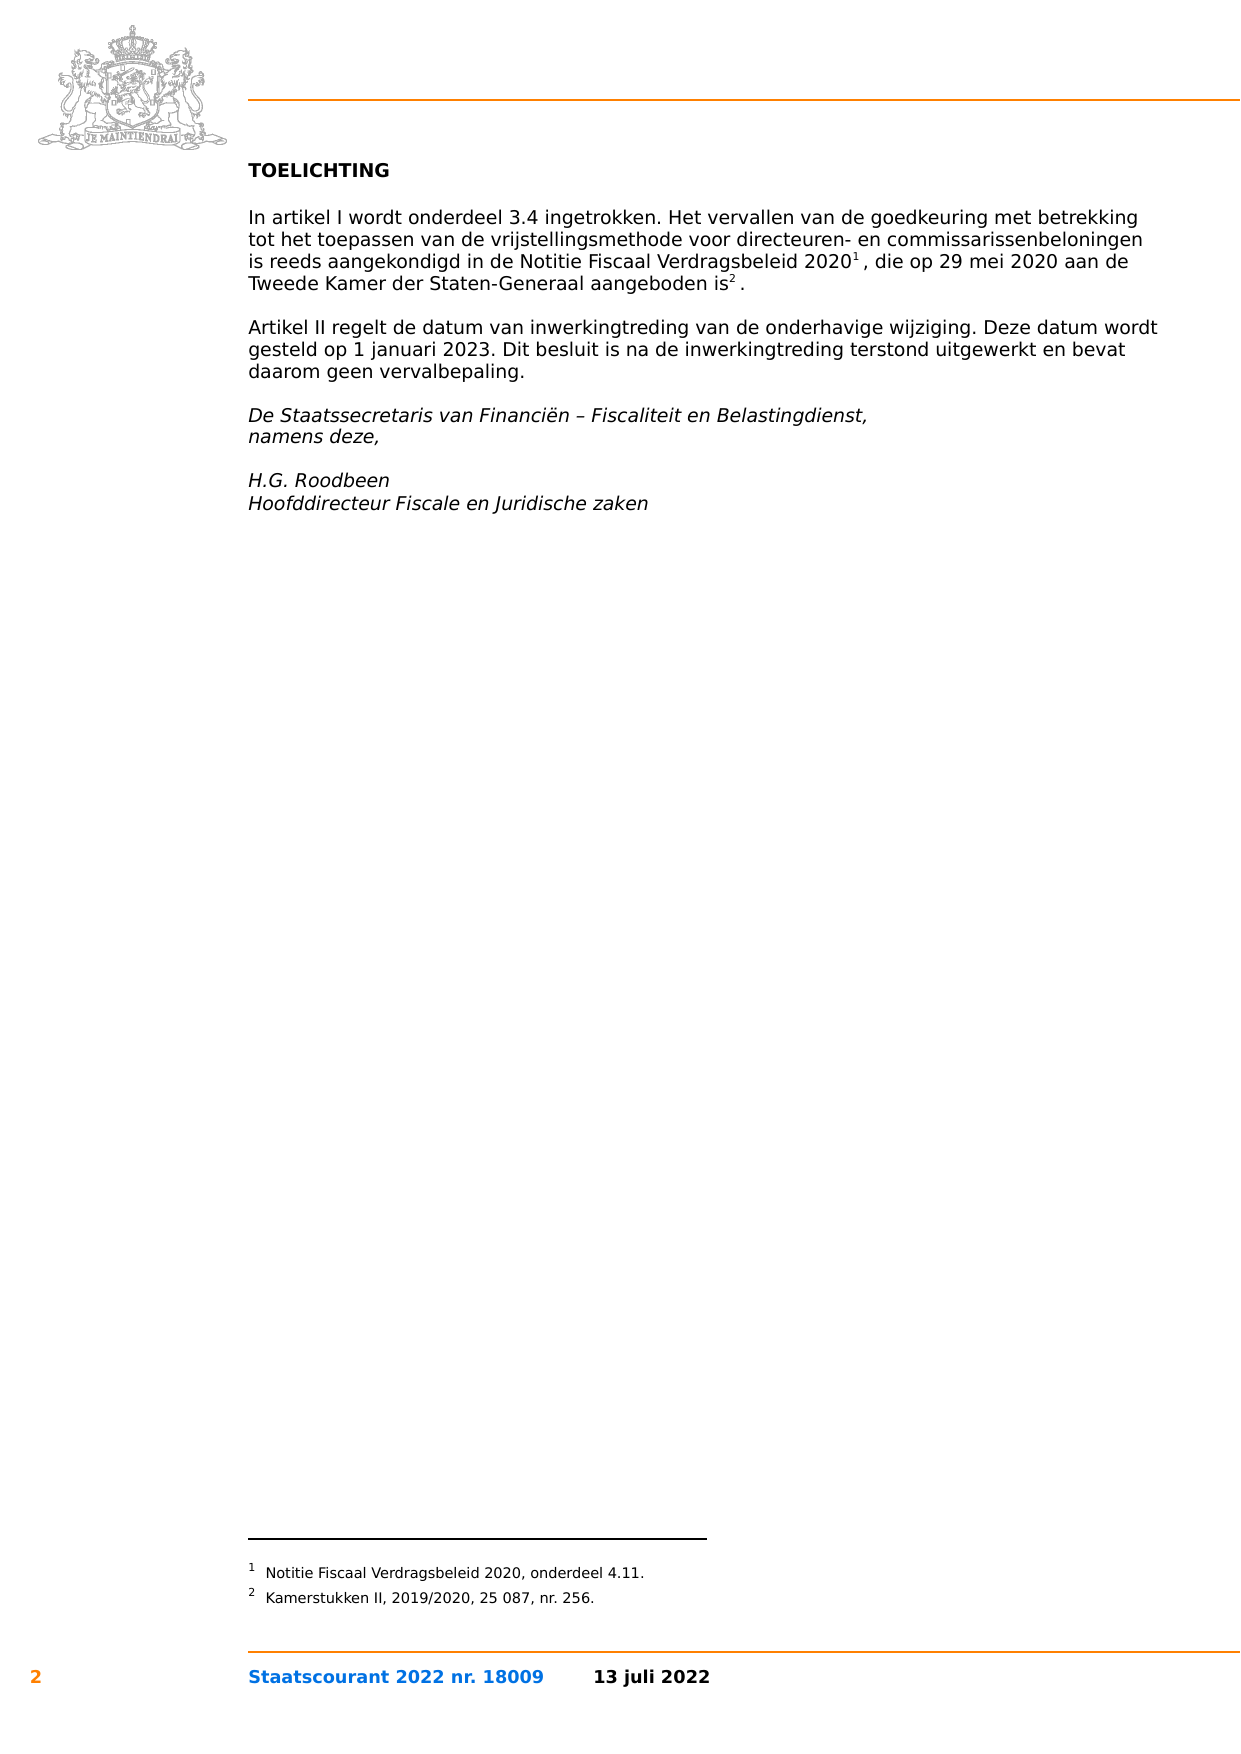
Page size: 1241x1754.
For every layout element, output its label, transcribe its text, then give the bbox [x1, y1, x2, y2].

text De Staatssecretaris van Financiën – Fiscaliteit en Belastingdienst, namens deze, H.G. Roodbeen Hoofddirecteur Fiscale en Juridische zaken [248, 404, 1163, 514]
picture [38, 25, 227, 150]
text Notitie Fiscaal Verdragsbeleid 2020, onderdeel 4.11. [248, 1561, 1163, 1583]
text In artikel I wordt onderdeel 3.4 ingetrokken. Het vervallen van de goedkeuring met betrekking tot het toepassen van de vrijstellingsmethode voor directeuren- en commissarissenbeloningen is reeds aangekondigd in de Notitie Fiscaal Verdragsbeleid 2020, die op 29 mei 2020 aan de Tweede Kamer der Staten-Generaal aangeboden is. [248, 207, 1163, 295]
text Kamerstukken II, 2019/2020, 25 087, nr. 256. [248, 1586, 1163, 1608]
text Artikel II regelt de datum van inwerkingtreding van de onderhavige wijziging. Deze datum wordt gesteld op 1 januari 2023. Dit besluit is na de inwerkingtreding terstond uitgewerkt en bevat daarom geen vervalbepaling. [248, 317, 1163, 383]
subtitle TOELICHTING [248, 160, 1163, 182]
